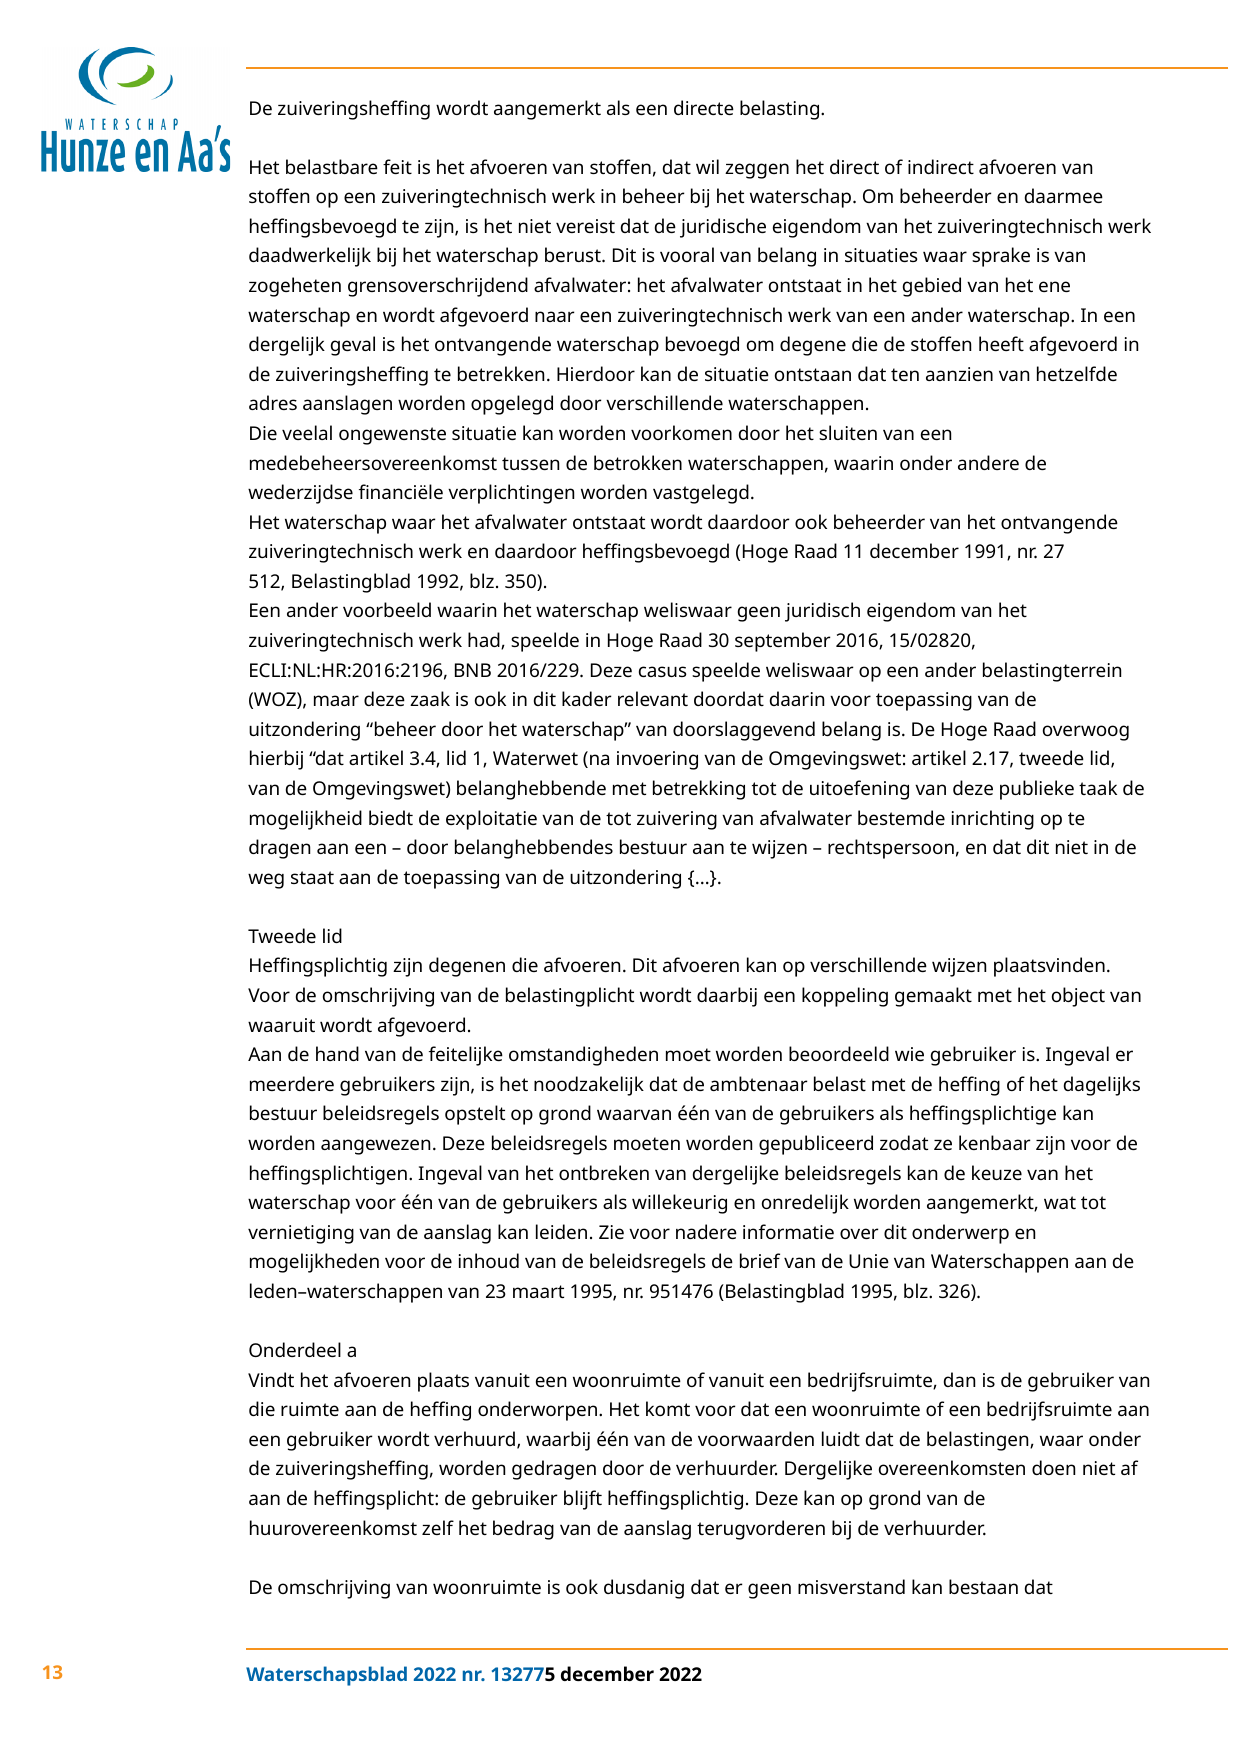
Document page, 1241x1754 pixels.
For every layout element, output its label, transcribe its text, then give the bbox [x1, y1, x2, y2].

picture [41, 47, 231, 172]
text meerdere gebruikers zijn, is het noodzakelijk dat de ambtenaar belast met de heffing of het dagelijks bestuur beleidsregels opstelt op grond waarvan één van de gebruikers als heffingsplichtige kan worden aangewezen. Deze beleidsregels moeten worden gepubliceerd zodat ze kenbaar zijn voor de [248, 1071, 1152, 1156]
text Een ander voorbeeld waarin het waterschap weliswaar geen juridisch eigendom van het zuiveringtechnisch werk had, speelde in Hoge Raad 30 september 2016, 15/02820, ECLI:NL:HR:2016:2196, BNB 2016/229. Deze casus speelde weliswaar op een ander belastingterrein (WOZ), maar deze zaak is ook in dit kader relevant doordat daarin voor toepassing van de uitzondering “beheer door het waterschap” van doorslaggevend belang is. De Hoge Raad overwoog hierbij “dat artikel 3.4, lid 1, Waterwet (na invoering van de Omgevingswet: artikel 2.17, tweede lid, van de Omgevingswet) belanghebbende met betrekking tot de uitoefening van deze publieke taak de mogelijkheid biedt de exploitatie van de tot zuivering van afvalwater bestemde inrichting op te dragen aan een – door belanghebbendes bestuur aan te wijzen – rechtspersoon, en dat dit niet in de weg staat aan de toepassing van de uitzondering {…}. [248, 598, 1152, 890]
picture [183, 163, 191, 172]
text Tweede lid [248, 923, 1152, 949]
text Het belastbare feit is het afvoeren van stoffen, dat wil zeggen het direct of indirect afvoeren van stoffen op een zuiveringtechnisch werk in beheer bij het waterschap. Om beheerder en daarmee heffingsbevoegd te zijn, is het niet vereist dat de juridische eigendom van het zuiveringtechnisch werk daadwerkelijk bij het waterschap berust. Dit is vooral van belang in situaties waar sprake is van zogeheten grensoverschrijdend afvalwater: het afvalwater ontstaat in het gebied van het ene waterschap en wordt afgevoerd naar een zuiveringtechnisch werk van een ander waterschap. In een dergelijk geval is het ontvangende waterschap bevoegd om degene die de stoffen heeft afgevoerd in de zuiveringsheffing te betrekken. Hierdoor kan de situatie ontstaan dat ten aanzien van hetzelfde adres aanslagen worden opgelegd door verschillende waterschappen. [248, 154, 1152, 416]
text Het waterschap waar het afvalwater ontstaat wordt daardoor ook beheerder van het ontvangende zuiveringtechnisch werk en daardoor heffingsbevoegd (Hoge Raad 11 december 1991, nr. 27 [248, 509, 1152, 564]
text heffingsplichtigen. Ingeval van het ontbreken van dergelijke beleidsregels kan de keuze van het waterschap voor één van de gebruikers als willekeurig en onredelijk worden aangemerkt, wat tot vernietiging van de aanslag kan leiden. Zie voor nadere informatie over dit onderwerp en mogelijkheden voor de inhoud van de beleidsregels de brief van de Unie van Waterschappen aan de leden–waterschappen van 23 maart 1995, nr. 951476 (Belastingblad 1995, blz. 326). [248, 1160, 1152, 1304]
text De omschrijving van woonruimte is ook dusdanig dat er geen misverstand kan bestaan dat [248, 1574, 1152, 1600]
picture [226, 145, 231, 156]
text De zuiveringsheffing wordt aangemerkt als een directe belasting. [248, 95, 1152, 121]
picture [47, 154, 51, 172]
text Vindt het afvoeren plaats vanuit een woonruimte of vanuit een bedrijfsruimte, dan is de gebruiker van die ruimte aan de heffing onderworpen. Het komt voor dat een woonruimte of een bedrijfsruimte aan een gebruiker wordt verhuurd, waarbij één van de voorwaarden luidt dat de belastingen, waar onder de zuiveringsheffing, worden gedragen door de verhuurder. Dergelijke overeenkomsten doen niet af aan de heffingsplicht: de gebruiker blijft heffingsplichtig. Deze kan op grond van de huurovereenkomst zelf het bedrag van de aanslag terugvorderen bij de verhuurder. [248, 1367, 1152, 1541]
text Heffingsplichtig zijn degenen die afvoeren. Dit afvoeren kan op verschillende wijzen plaatsvinden. Voor de omschrijving van de belastingplicht wordt daarbij een koppeling gemaakt met het object van waaruit wordt afgevoerd. [248, 953, 1152, 1038]
text Aan de hand van de feitelijke omstandigheden moet worden beoordeeld wie gebruiker is. Ingeval er [248, 1041, 1152, 1067]
text Die veelal ongewenste situatie kan worden voorkomen door het sluiten van een medebeheersovereenkomst tussen de betrokken waterschappen, waarin onder andere de wederzijdse financiële verplichtingen worden vastgelegd. [248, 420, 1152, 505]
text Onderdeel a [248, 1337, 1152, 1363]
text 512, Belastingblad 1992, blz. 350). [248, 568, 1152, 594]
